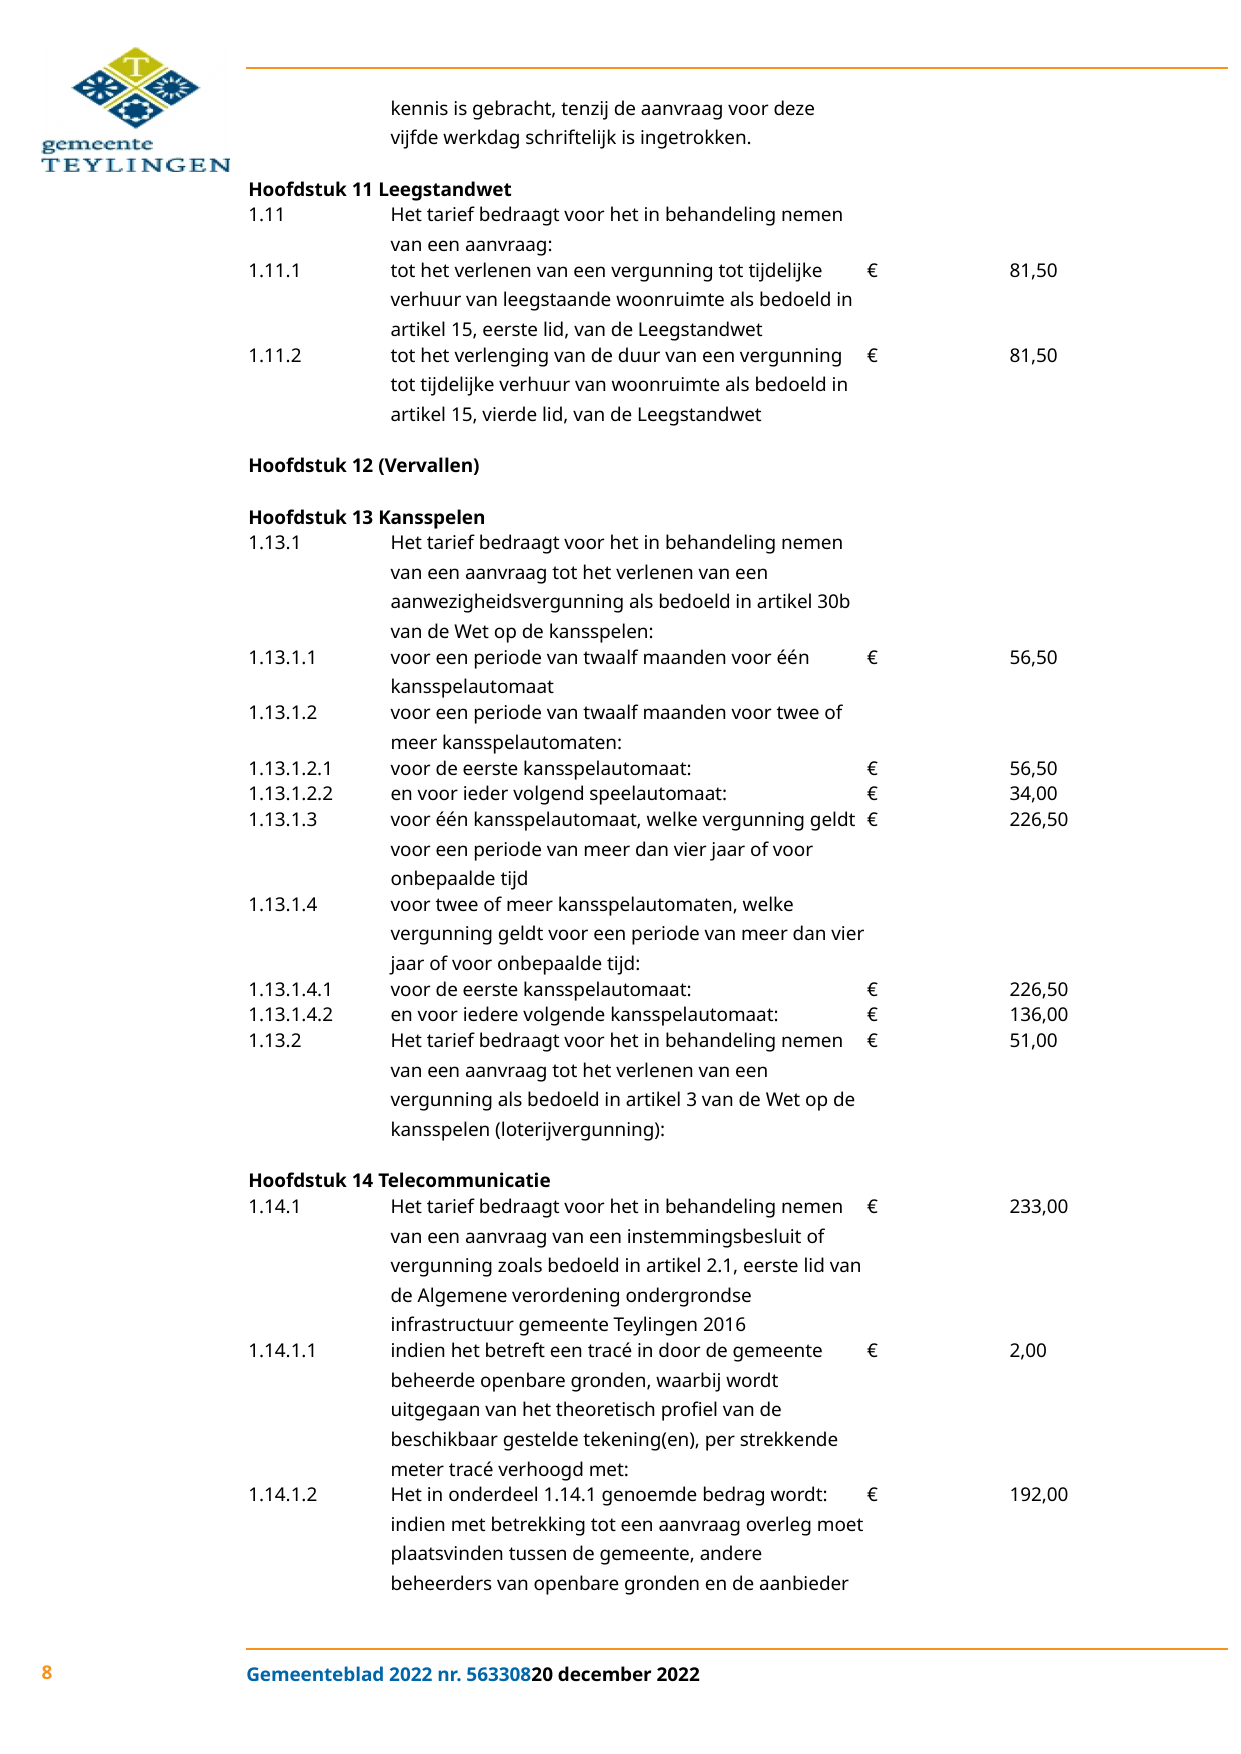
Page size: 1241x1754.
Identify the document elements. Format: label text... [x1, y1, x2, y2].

table_cell 233,00 [1009, 1193, 1152, 1337]
table_cell 1.13.1.2.1 [248, 755, 390, 780]
table_cell [1009, 95, 1152, 150]
table_cell [248, 95, 390, 150]
table_cell 1.13.1.2 [248, 699, 390, 755]
table_cell [390, 427, 867, 452]
table_cell € [867, 1481, 1009, 1596]
table_cell € [867, 342, 1009, 427]
table_cell [248, 427, 390, 452]
table_cell [1009, 1168, 1152, 1193]
table_cell [1009, 1142, 1152, 1168]
table_cell [867, 150, 1009, 176]
table_cell 1.14.1.2 [248, 1481, 390, 1596]
table_cell € [867, 1028, 1009, 1142]
table_cell 1.13.1.1 [248, 644, 390, 699]
table_cell [867, 427, 1009, 452]
table_cell € [867, 755, 1009, 780]
table_cell 51,00 [1009, 1028, 1152, 1142]
table_cell 136,00 [1009, 1002, 1152, 1027]
table_cell indien het betreft een tracé in door de gemeente beheerde openbare gronden, waarbij wordt uitgegaan van het theoretisch profiel van de beschikbaar gestelde tekening(en), per strekkende meter tracé verhoogd met: [390, 1338, 867, 1481]
table_cell kennis is gebracht, tenzij de aanvraag voor deze vijfde werkdag schriftelijk is ingetrokken. [390, 95, 867, 150]
table_cell [390, 150, 867, 176]
table_cell [390, 478, 867, 504]
table_cell voor de eerste kansspelautomaat: [390, 976, 867, 1002]
table_cell € [867, 806, 1009, 891]
table_cell [867, 453, 1009, 478]
table_cell € [867, 257, 1009, 342]
table_cell [1009, 530, 1152, 644]
table_cell [1009, 504, 1152, 529]
table_cell € [867, 976, 1009, 1002]
table_cell voor een periode van twaalf maanden voor twee of meer kansspelautomaten: [390, 699, 867, 755]
table_cell [248, 478, 390, 504]
table_cell € [867, 780, 1009, 806]
table_cell Hoofdstuk 13 Kansspelen [248, 504, 867, 529]
table_cell [867, 478, 1009, 504]
table_cell 1.13.1.2.2 [248, 780, 390, 806]
table_cell 81,50 [1009, 257, 1152, 342]
table_cell 1.11.1 [248, 257, 390, 342]
table_cell 1.13.1.4.2 [248, 1002, 390, 1027]
table_cell [1009, 891, 1152, 976]
table_cell [248, 1142, 390, 1168]
picture [41, 47, 231, 172]
table_cell € [867, 1193, 1009, 1337]
table_cell 56,50 [1009, 644, 1152, 699]
table_cell 81,50 [1009, 342, 1152, 427]
table_cell [867, 176, 1009, 202]
table_cell [1009, 150, 1152, 176]
table_cell voor één kansspelautomaat, welke vergunning geldt voor een periode van meer dan vier jaar of voor onbepaalde tijd [390, 806, 867, 891]
table_cell tot het verlenging van de duur van een vergunning tot tijdelijke verhuur van woonruimte als bedoeld in artikel 15, vierde lid, van de Leegstandwet [390, 342, 867, 427]
table_cell 1.14.1 [248, 1193, 390, 1337]
table_cell 1.13.1 [248, 530, 390, 644]
table_cell tot het verlenen van een vergunning tot tijdelijke verhuur van leegstaande woonruimte als bedoeld in artikel 15, eerste lid, van de Leegstandwet [390, 257, 867, 342]
table_cell Het tarief bedraagt voor het in behandeling nemen van een aanvraag tot het verlenen van een vergunning als bedoeld in artikel 3 van de Wet op de kansspelen (loterijvergunning): [390, 1028, 867, 1142]
table_cell Het tarief bedraagt voor het in behandeling nemen van een aanvraag: [390, 202, 867, 257]
table_cell voor de eerste kansspelautomaat: [390, 755, 867, 780]
table_cell [867, 202, 1009, 257]
table_cell en voor ieder volgend speelautomaat: [390, 780, 867, 806]
table_cell [867, 699, 1009, 755]
table_cell Hoofdstuk 11 Leegstandwet [248, 176, 867, 202]
table_cell 192,00 [1009, 1481, 1152, 1596]
table_cell Het tarief bedraagt voor het in behandeling nemen van een aanvraag van een instemmingsbesluit of vergunning zoals bedoeld in artikel 2.1, eerste lid van de Algemene verordening ondergrondse infrastructuur gemeente Teylingen 2016 [390, 1193, 867, 1337]
table_cell 1.13.1.4 [248, 891, 390, 976]
table_cell 34,00 [1009, 780, 1152, 806]
table_cell [867, 1142, 1009, 1168]
table_cell [1009, 202, 1152, 257]
table_cell [867, 530, 1009, 644]
table_cell 226,50 [1009, 806, 1152, 891]
table_cell Het in onderdeel 1.14.1 genoemde bedrag wordt: indien met betrekking tot een aanvraag overleg moet plaatsvinden tussen de gemeente, andere beheerders van openbare gronden en de aanbieder [390, 1481, 867, 1596]
table_cell en voor iedere volgende kansspelautomaat: [390, 1002, 867, 1027]
table_cell [867, 95, 1009, 150]
table_cell [867, 891, 1009, 976]
table_cell [867, 1168, 1009, 1193]
table_cell Hoofdstuk 14 Telecommunicatie [248, 1168, 867, 1193]
table_cell Het tarief bedraagt voor het in behandeling nemen van een aanvraag tot het verlenen van een aanwezigheidsvergunning als bedoeld in artikel 30b van de Wet op de kansspelen: [390, 530, 867, 644]
table_cell 1.13.1.3 [248, 806, 390, 891]
table_cell [1009, 699, 1152, 755]
table_cell 1.13.1.4.1 [248, 976, 390, 1002]
table_cell [1009, 453, 1152, 478]
table_cell Hoofdstuk 12 (Vervallen) [248, 453, 867, 478]
table_cell 2,00 [1009, 1338, 1152, 1481]
table_cell voor twee of meer kansspelautomaten, welke vergunning geldt voor een periode van meer dan vier jaar of voor onbepaalde tijd: [390, 891, 867, 976]
table_cell 1.11.2 [248, 342, 390, 427]
table_cell [390, 1142, 867, 1168]
table_cell 226,50 [1009, 976, 1152, 1002]
table_cell 1.13.2 [248, 1028, 390, 1142]
table_cell € [867, 1338, 1009, 1481]
table_cell [1009, 478, 1152, 504]
table_cell [867, 504, 1009, 529]
table_cell € [867, 644, 1009, 699]
table_cell 56,50 [1009, 755, 1152, 780]
table_cell [1009, 427, 1152, 452]
table_cell 1.11 [248, 202, 390, 257]
table_cell € [867, 1002, 1009, 1027]
table_cell [248, 150, 390, 176]
table_cell [1009, 176, 1152, 202]
table_cell 1.14.1.1 [248, 1338, 390, 1481]
table_cell voor een periode van twaalf maanden voor één kansspelautomaat [390, 644, 867, 699]
